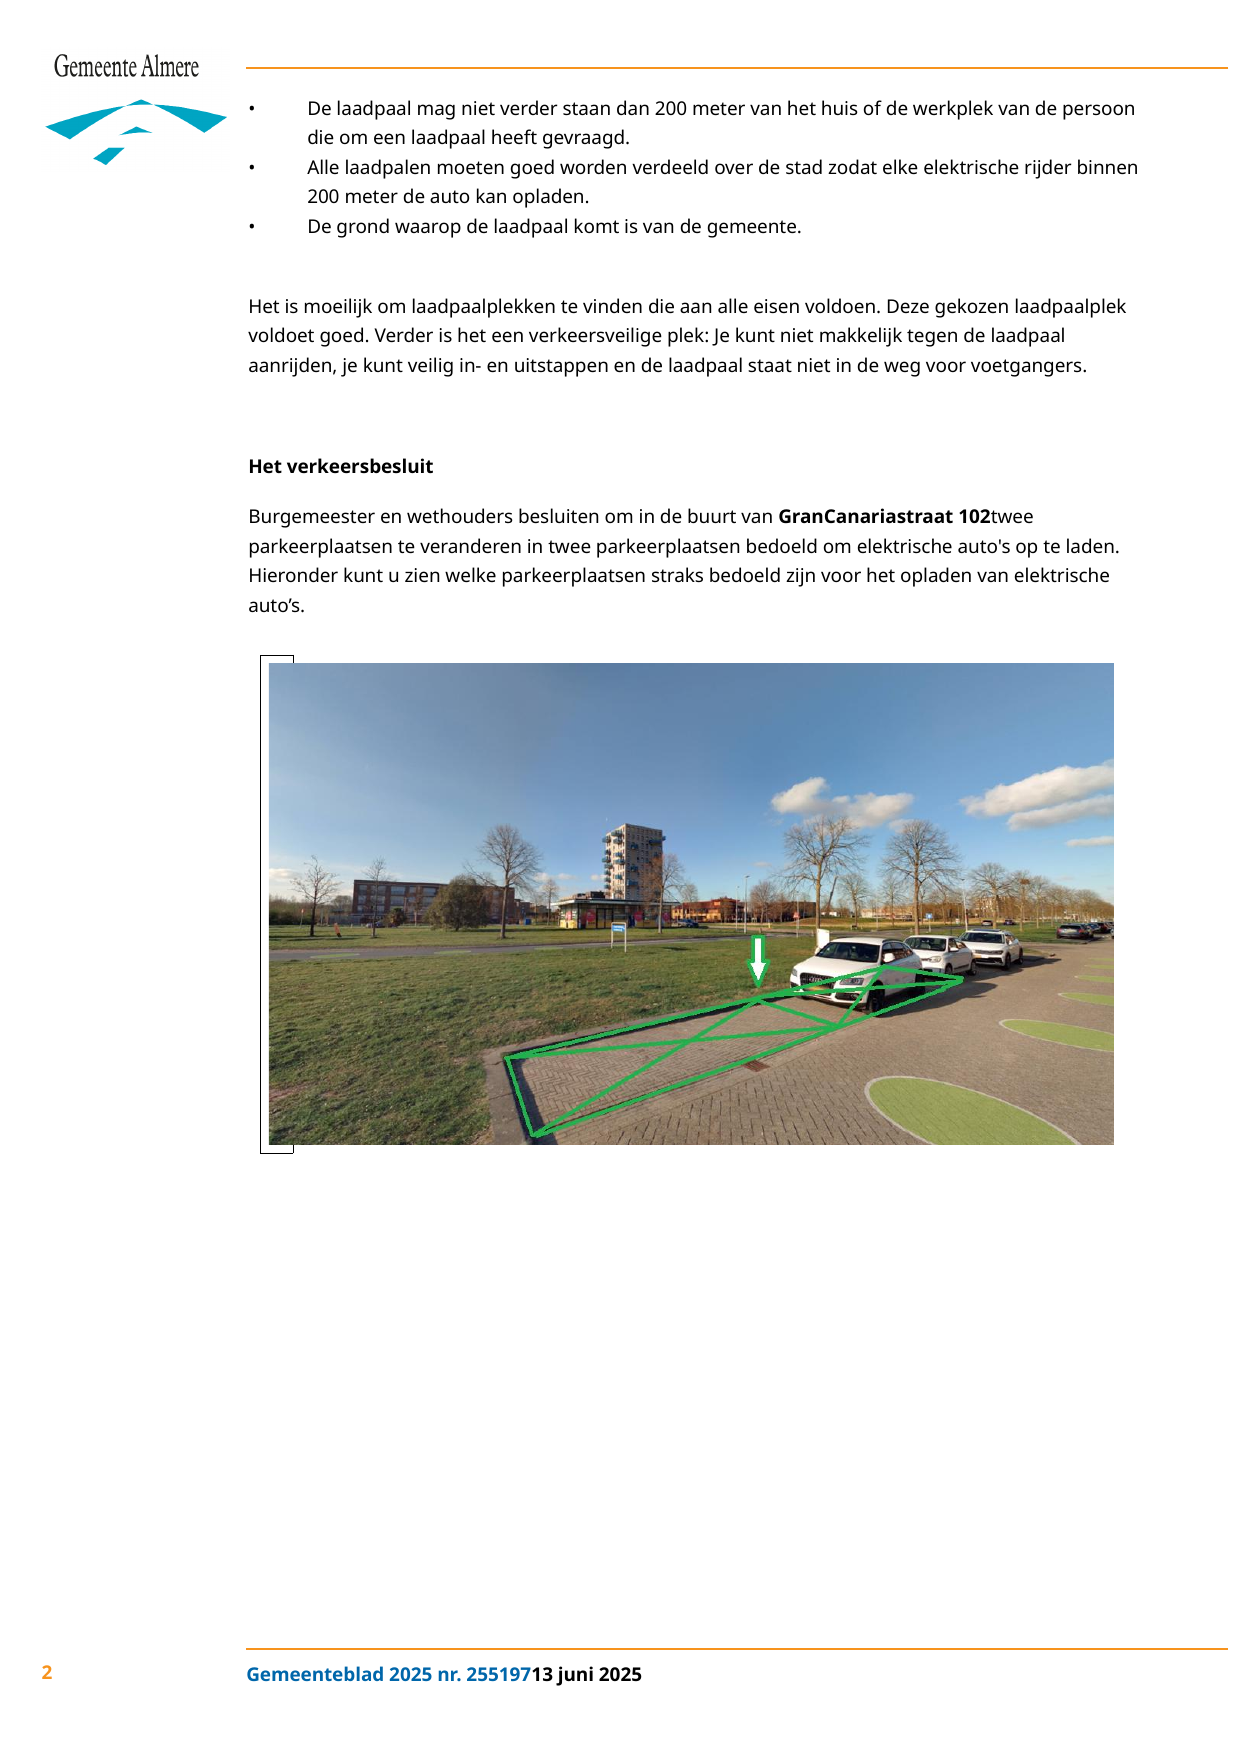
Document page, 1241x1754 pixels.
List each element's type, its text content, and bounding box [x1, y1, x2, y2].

text Burgemeester en wethouders besluiten om in de buurt van GranCanariastraat 102twee parkeerplaatsen te veranderen in twee parkeerplaatsen bedoeld om elektrische auto's op te laden. Hieronder kunt u zien welke parkeerplaatsen straks bedoeld zijn voor het opladen van elektrische auto’s. [248, 503, 1152, 618]
picture [268, 663, 1114, 1145]
list Alle laadpalen moeten goed worden verdeeld over de stad zodat elke elektrische rijder binnen 200 meter de auto kan opladen. [248, 154, 1152, 209]
list De laadpaal mag niet verder staan dan 200 meter van het huis of de werkplek van de persoon die om een laadpaal heeft gevraagd. [248, 95, 1152, 150]
text Het verkeersbesluit [248, 453, 1152, 479]
list De grond waarop de laadpaal komt is van de gemeente. [248, 213, 1152, 239]
text Het is moeilijk om laadpaalplekken te vinden die aan alle eisen voldoen. Deze gekozen laadpaalplek voldoet goed. Verder is het een verkeersveilige plek: Je kunt niet makkelijk tegen de laadpaal aanrijden, je kunt veilig in- en uitstappen en de laadpaal staat niet in de weg voor voetgangers. [248, 293, 1152, 378]
picture [41, 47, 231, 172]
